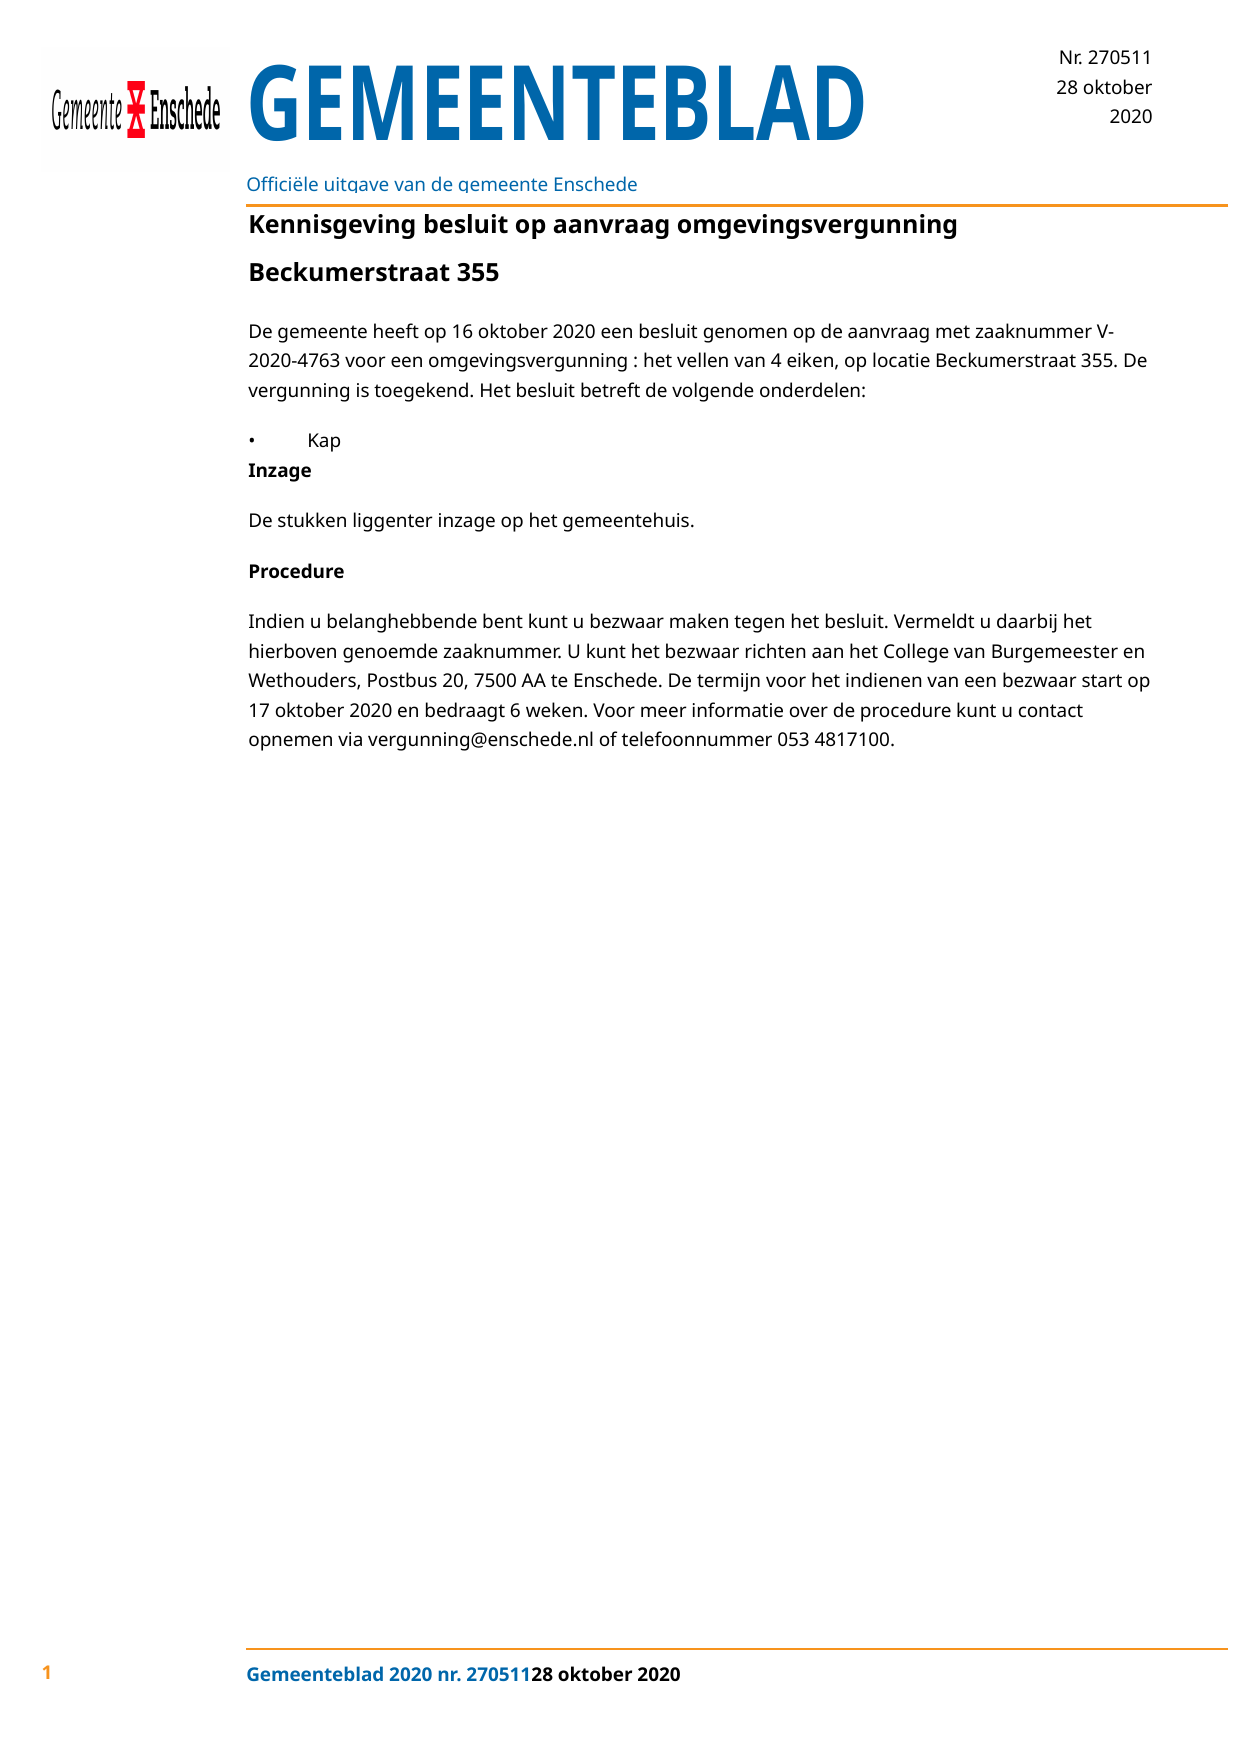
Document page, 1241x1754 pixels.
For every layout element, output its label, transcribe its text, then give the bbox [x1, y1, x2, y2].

text Procedure [248, 558, 1152, 584]
text Inzage [248, 457, 1152, 483]
text De stukken liggenter inzage op het gemeentehuis. [248, 507, 1152, 533]
text De gemeente heeft op 16 oktober 2020 een besluit genomen op de aanvraag met zaaknummer V-2020-4763 voor een omgevingsvergunning : het vellen van 4 eiken, op locatie Beckumerstraat 355. De vergunning is toegekend. Het besluit betreft de volgende onderdelen: [248, 318, 1152, 403]
text Indien u belanghebbende bent kunt u bezwaar maken tegen het besluit. Vermeldt u daarbij het hierboven genoemde zaaknummer. U kunt het bezwaar richten aan het College van Burgemees­ter en Wethouders, Postbus 20, 7500 AA te Enschede. De termijn voor het indienen van een bezwaar start op 17 oktober 2020 en bedraagt 6 weken. Voor meer informatie over de procedure kunt u contact opnemen via vergunning@enschede.nl of telefoonnummer 053 4817100. [248, 608, 1152, 752]
text Kennisgeving besluit op aanvraag omgevingsvergunning Beckumerstraat 355 [248, 207, 1152, 288]
picture [41, 47, 231, 172]
list Kap [248, 427, 1152, 453]
